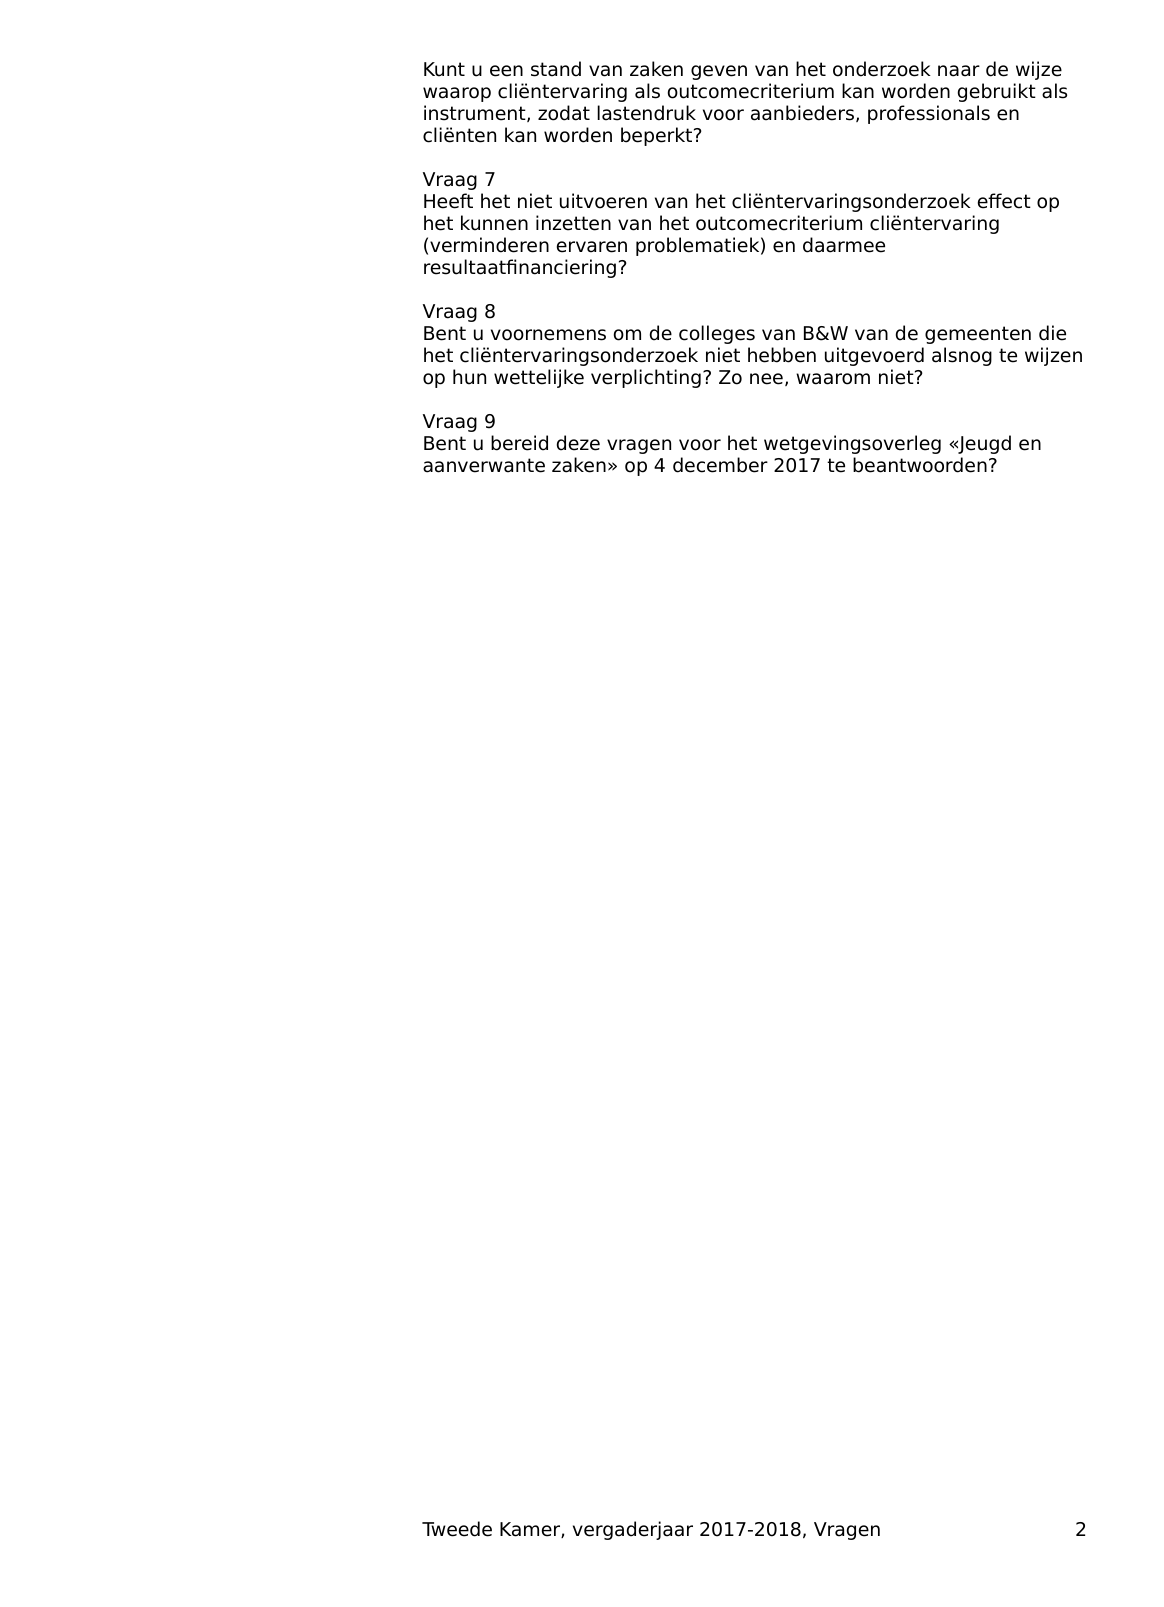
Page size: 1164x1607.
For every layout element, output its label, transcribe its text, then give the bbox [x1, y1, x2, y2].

text Vraag 8 [422, 301, 1087, 323]
text Heeft het niet uitvoeren van het cliëntervaringsonderzoek effect op het kunnen inzetten van het outcomecriterium cliëntervaring (verminderen ervaren problematiek) en daarmee resultaatfinanciering? [422, 191, 1087, 279]
text Bent u voornemens om de colleges van B&W van de gemeenten die het cliëntervaringsonderzoek niet hebben uitgevoerd alsnog te wijzen op hun wettelijke verplichting? Zo nee, waarom niet? [422, 323, 1087, 389]
text Vraag 9 [422, 411, 1087, 433]
text Kunt u een stand van zaken geven van het onderzoek naar de wijze waarop cliëntervaring als outcomecriterium kan worden gebruikt als instrument, zodat lastendruk voor aanbieders, professionals en cliënten kan worden beperkt? [422, 59, 1087, 147]
text Vraag 7 [422, 169, 1087, 191]
text Bent u bereid deze vragen voor het wetgevingsoverleg «Jeugd en aanverwante zaken» op 4 december 2017 te beantwoorden? [422, 433, 1087, 477]
